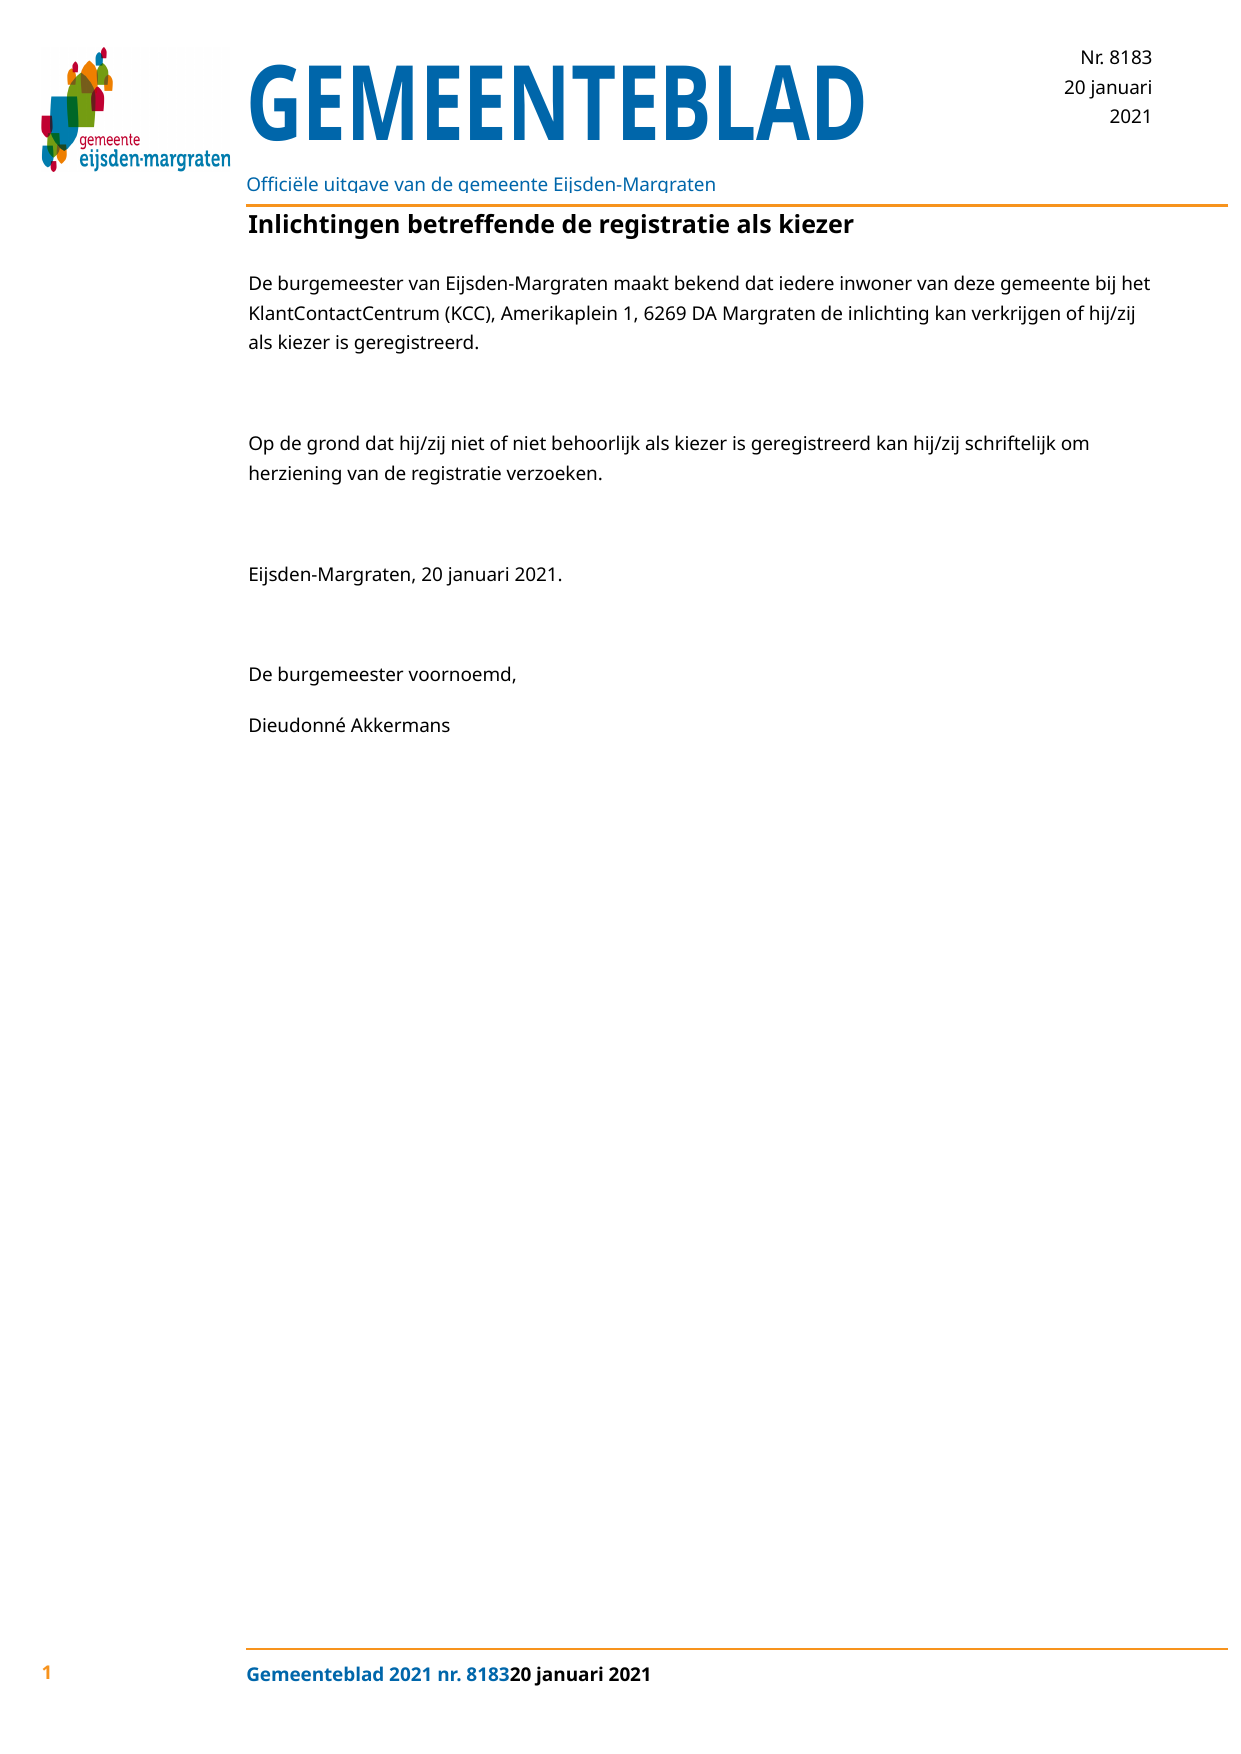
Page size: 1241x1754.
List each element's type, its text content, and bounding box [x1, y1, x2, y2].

text Op de grond dat hij/zij niet of niet behoorlijk als kiezer is geregistreerd kan hij/zij schriftelijk om herziening van de registratie verzoeken. [248, 430, 1152, 486]
text Dieudonné Akkermans [248, 712, 1152, 738]
picture [41, 47, 231, 172]
text Inlichtingen betreffende de registratie als kiezer [248, 207, 1152, 241]
text De burgemeester van Eijsden-Margraten maakt bekend dat iedere inwoner van deze gemeente bij het KlantContactCentrum (KCC), Amerikaplein 1, 6269 DA Margraten de inlichting kan verkrijgen of hij/zij als kiezer is geregistreerd. [248, 270, 1152, 355]
text De burgemeester voornoemd, [248, 662, 1152, 687]
text Eijsden-Margraten, 20 januari 2021. [248, 561, 1152, 586]
